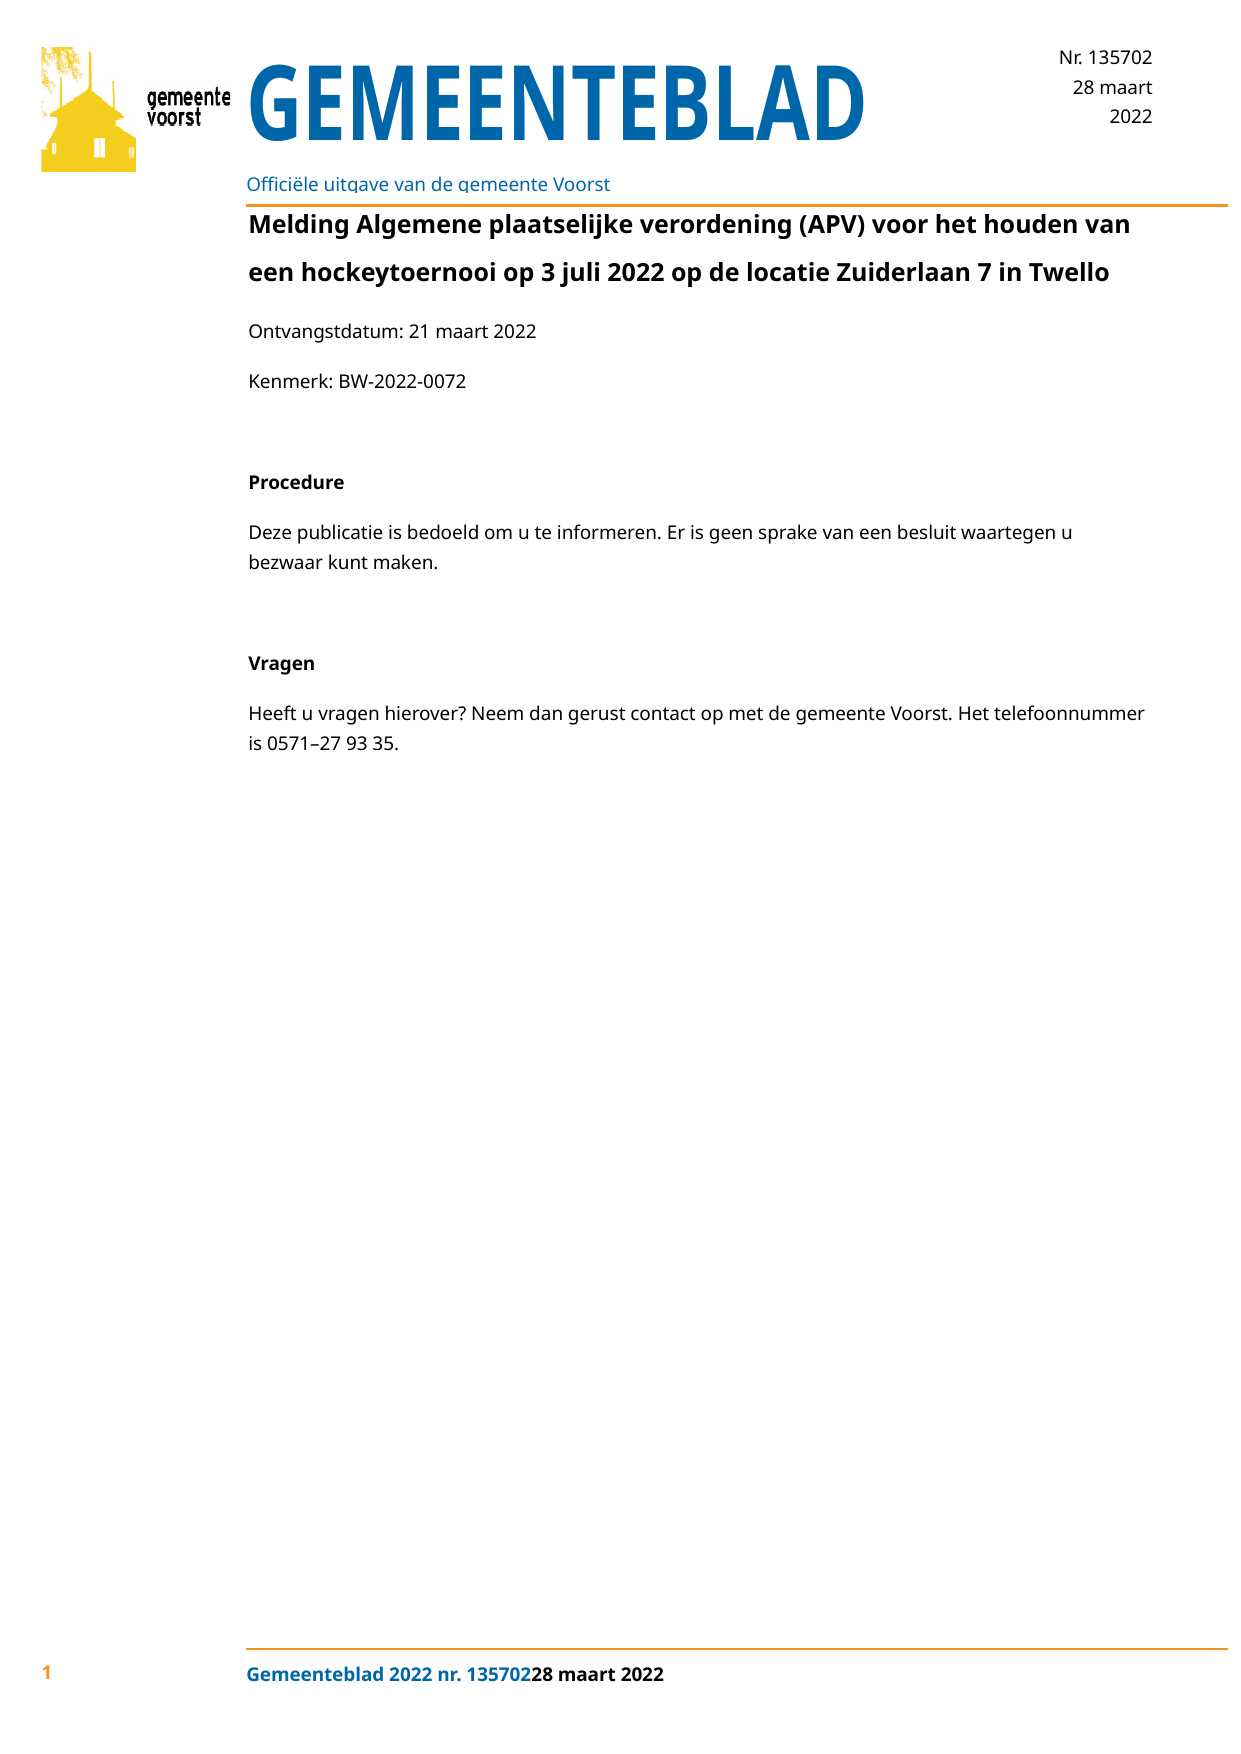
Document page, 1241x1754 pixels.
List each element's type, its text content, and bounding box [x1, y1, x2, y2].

text Deze publicatie is bedoeld om u te informeren. Er is geen sprake van een besluit waartegen u bezwaar kunt maken. [248, 519, 1152, 575]
text Kenmerk: BW-2022-0072 [248, 368, 1152, 394]
text Procedure [248, 469, 1152, 495]
text Melding Algemene plaatselijke verordening (APV) voor het houden van een hockeytoernooi op 3 juli 2022 op de locatie Zuiderlaan 7 in Twello [248, 207, 1152, 288]
picture [41, 47, 231, 172]
text Vragen [248, 650, 1152, 676]
text Ontvangstdatum: 21 maart 2022 [248, 318, 1152, 344]
text Heeft u vragen hierover? Neem dan gerust contact op met de gemeente Voorst. Het telefoonnummer is 0571–27 93 35. [248, 700, 1152, 756]
